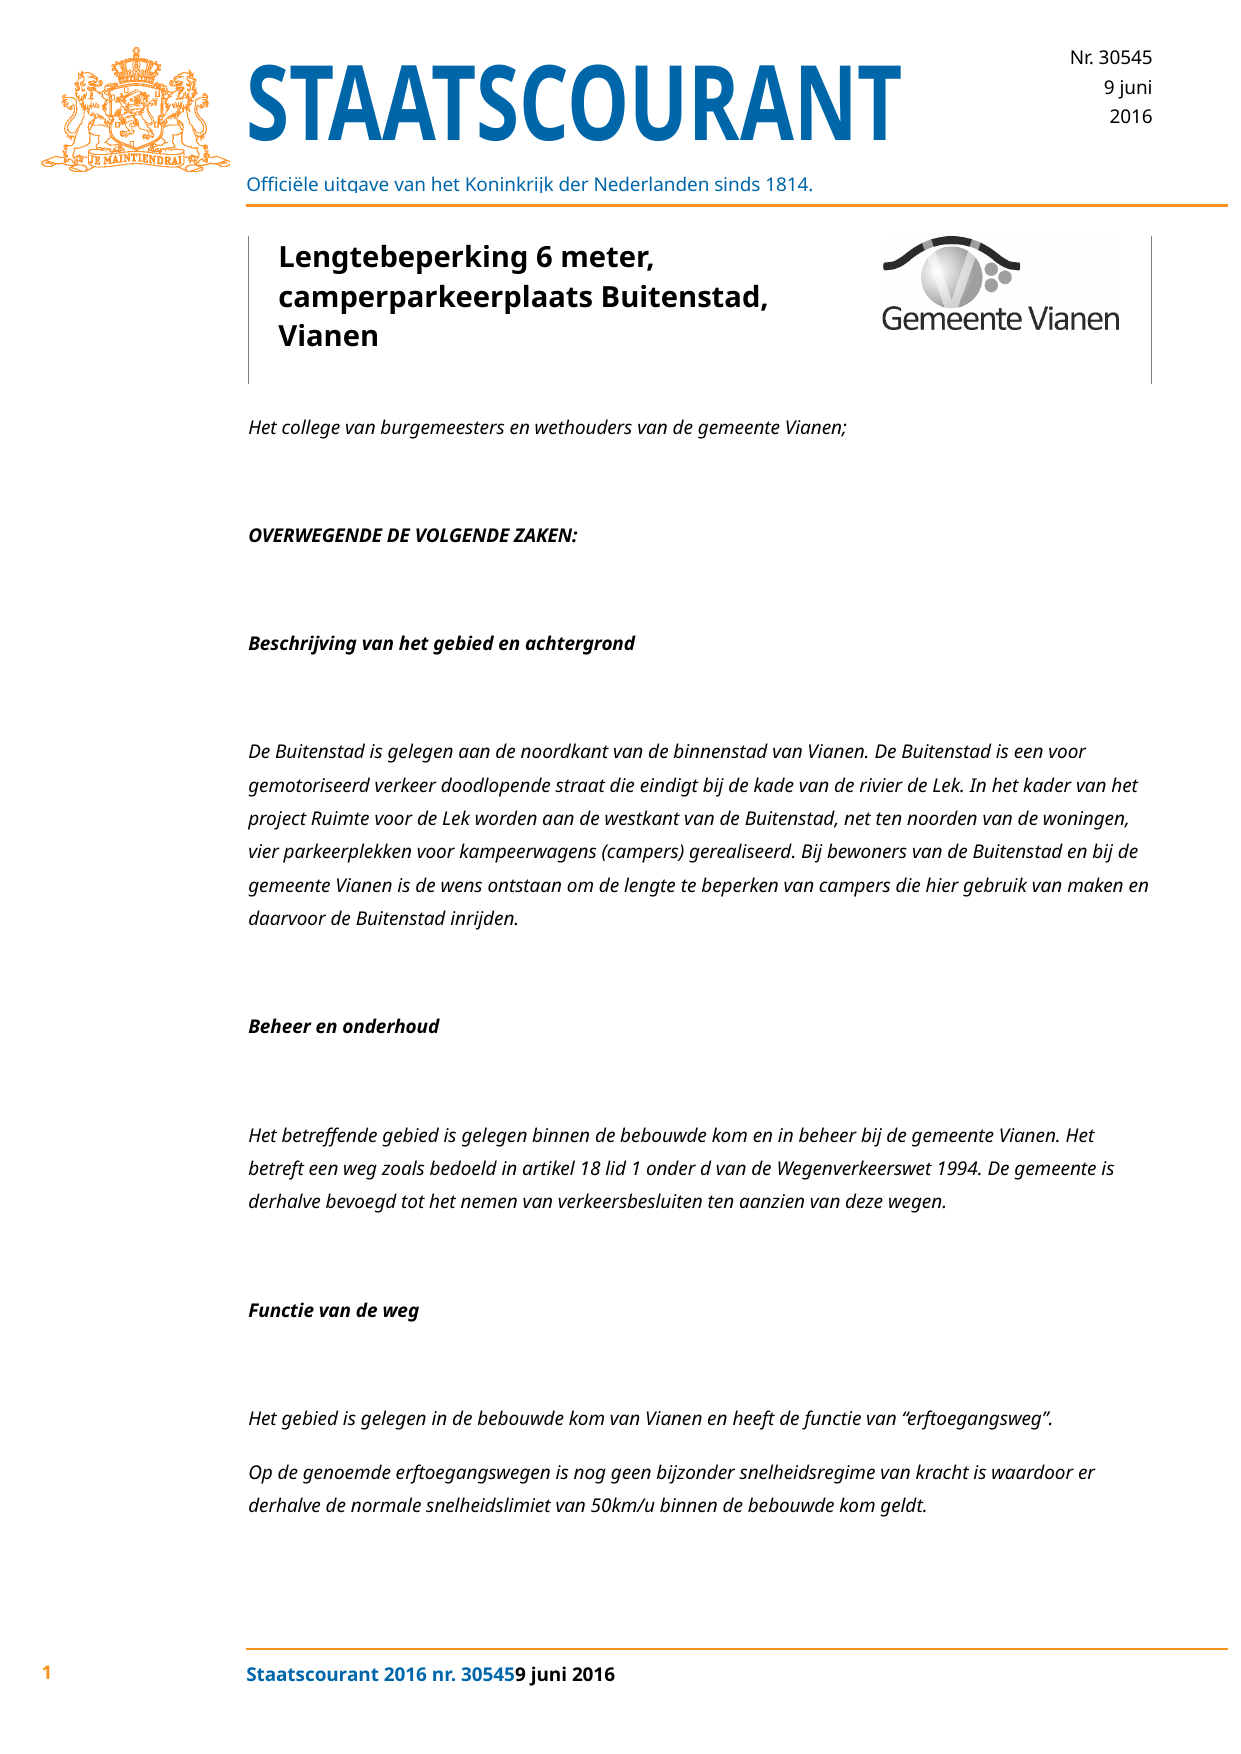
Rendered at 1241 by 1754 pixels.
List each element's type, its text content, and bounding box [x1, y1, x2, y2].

text Het college van burgemeesters en wethouders van de gemeente Vianen; [248, 414, 1152, 440]
text Op de genoemde erftoegangswegen is nog geen bijzonder snelheidsregime van kracht is waardoor er derhalve de normale snelheidslimiet van 50km/u binnen de bebouwde kom geldt. [248, 1459, 1152, 1518]
table_header [850, 236, 882, 329]
picture [882, 236, 1119, 330]
text OVERWEGENDE DE VOLGENDE ZAKEN: [248, 522, 1152, 548]
text De Buitenstad is gelegen aan de noordkant van de binnenstad van Vianen. De Buitenstad is een voor gemotoriseerd verkeer doodlopende straat die eindigt bij de kade van de rivier de Lek. In het kader van het project Ruimte voor de Lek worden aan de westkant van de Buitenstad, net ten noorden van de woningen, vier parkeerplekken voor kampeerwagens (campers) gerealiseerd. Bij bewoners van de Buitenstad en bij de gemeente Vianen is de wens ontstaan om de lengte te beperken van campers die hier gebruik van maken en daarvoor de Buitenstad inrijden. [248, 738, 1152, 931]
text Beschrijving van het gebied en achtergrond [248, 630, 1152, 656]
text Functie van de weg [248, 1297, 1152, 1322]
text Het betreffende gebied is gelegen binnen de bebouwde kom en in beheer bij de gemeente Vianen. Het betreft een weg zoals bedoeld in artikel 18 lid 1 onder d van de Wegenverkeerswet 1994. De gemeente is derhalve bevoegd tot het nemen van verkeersbesluiten ten aanzien van deze wegen. [248, 1122, 1152, 1214]
text Beheer en onderhoud [248, 1014, 1152, 1039]
table_header [850, 330, 1151, 384]
table_header [1119, 236, 1151, 329]
text Het gebied is gelegen in de bebouwde kom van Vianen en heeft de functie van “erftoegangsweg”. [248, 1405, 1152, 1431]
picture [41, 47, 231, 172]
table_header Lengtebeperking 6 meter, camperparkeerplaats Buitenstad, Vianen [249, 236, 850, 384]
